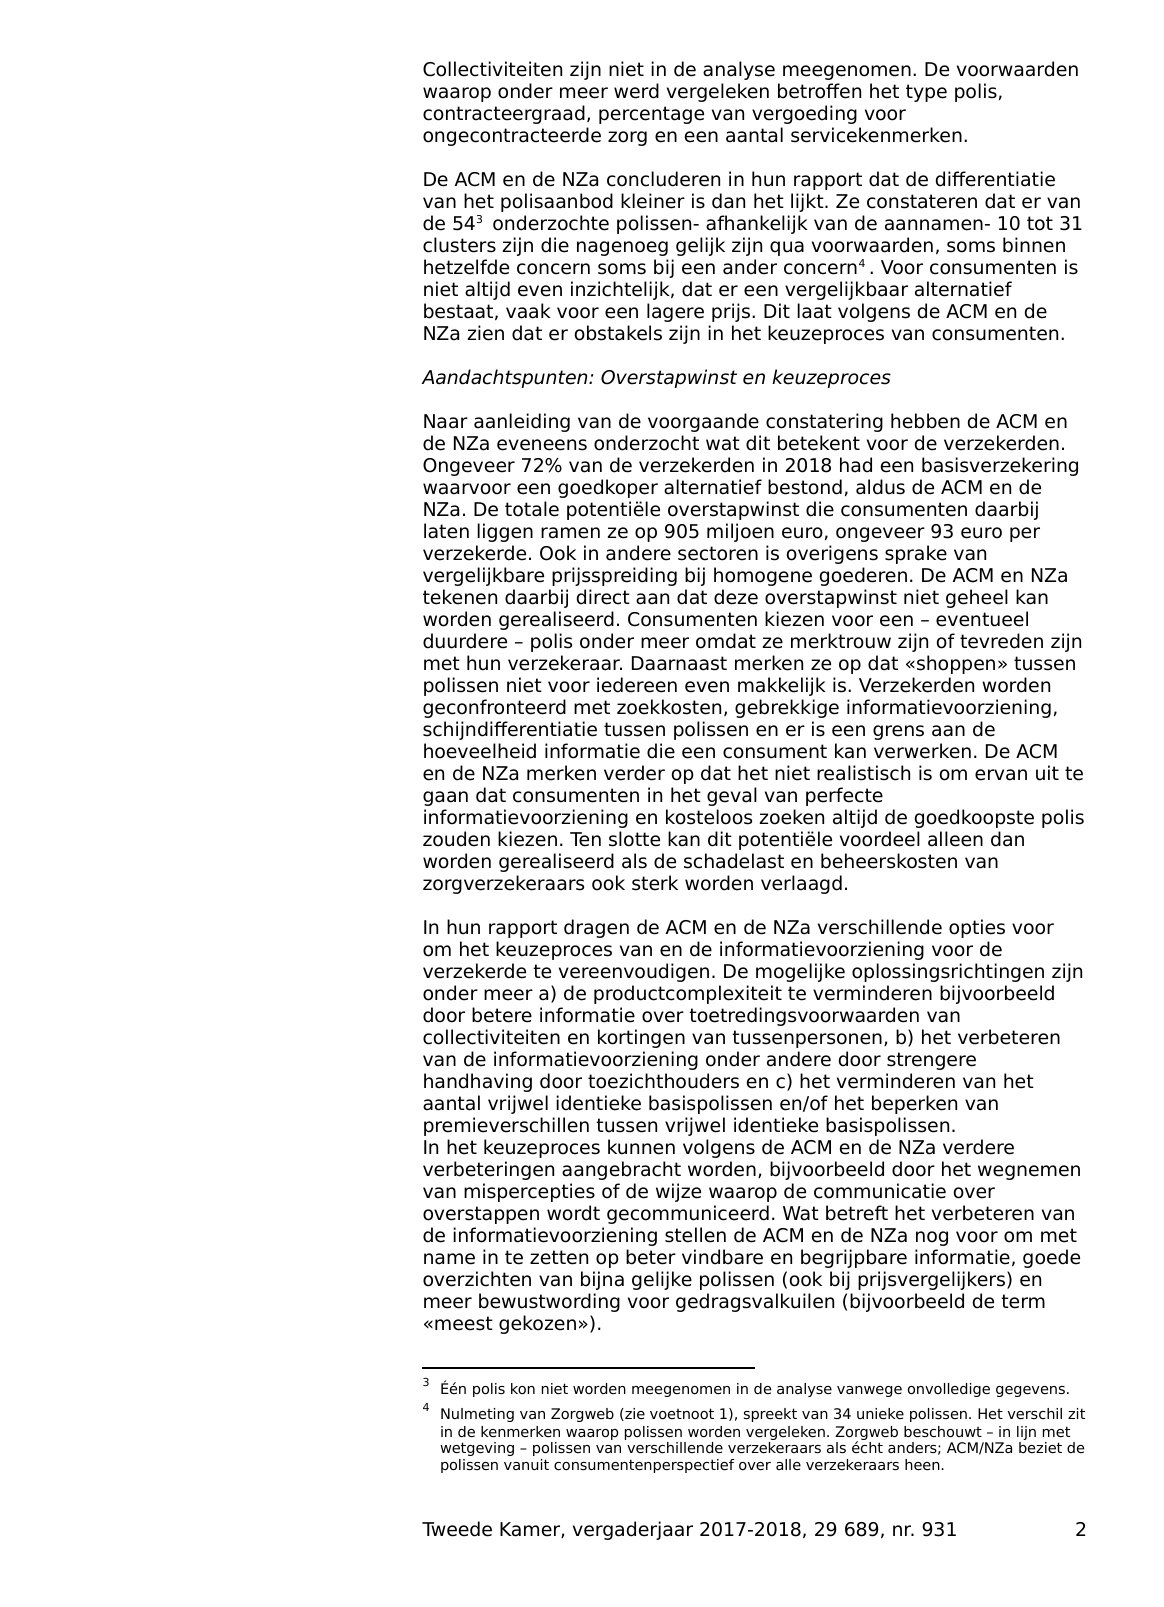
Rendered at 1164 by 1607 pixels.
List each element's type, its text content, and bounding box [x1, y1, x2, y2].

text Één polis kon niet worden meegenomen in de analyse vanwege onvolledige gegevens. [422, 1377, 1087, 1399]
text Nulmeting van Zorgweb (zie voetnoot 1), spreekt van 34 unieke polissen. Het verschil zit in de kenmerken waarop polissen worden vergeleken. Zorgweb beschouwt – in lijn met wetgeving – polissen van verschillende verzekeraars als écht anders; ACM/NZa beziet de polissen vanuit consumentenperspectief over alle verzekeraars heen. [422, 1402, 1087, 1474]
subtitle Aandachtspunten: Overstapwinst en keuzeproces [422, 367, 1087, 389]
text In het keuzeproces kunnen volgens de ACM en de NZa verdere verbeteringen aangebracht worden, bijvoorbeeld door het wegnemen van mispercepties of de wijze waarop de communicatie over overstappen wordt gecommuniceerd. Wat betreft het verbeteren van de informatievoorziening stellen de ACM en de NZa nog voor om met name in te zetten op beter vindbare en begrijpbare informatie, goede overzichten van bijna gelijke polissen (ook bij prijsvergelijkers) en meer bewustwording voor gedragsvalkuilen (bijvoorbeeld de term «meest gekozen»). [422, 1137, 1087, 1335]
text Collectiviteiten zijn niet in de analyse meegenomen. De voorwaarden waarop onder meer werd vergeleken betroffen het type polis, contracteergraad, percentage van vergoeding voor ongecontracteerde zorg en een aantal servicekenmerken. [422, 59, 1087, 147]
text Naar aanleiding van de voorgaande constatering hebben de ACM en de NZa eveneens onderzocht wat dit betekent voor de verzekerden. Ongeveer 72% van de verzekerden in 2018 had een basisverzekering waarvoor een goedkoper alternatief bestond, aldus de ACM en de NZa. De totale potentiële overstapwinst die consumenten daarbij laten liggen ramen ze op 905 miljoen euro, ongeveer 93 euro per verzekerde. Ook in andere sectoren is overigens sprake van vergelijkbare prijsspreiding bij homogene goederen. De ACM en NZa tekenen daarbij direct aan dat deze overstapwinst niet geheel kan worden gerealiseerd. Consumenten kiezen voor een – eventueel duurdere – polis onder meer omdat ze merktrouw zijn of tevreden zijn met hun verzekeraar. Daarnaast merken ze op dat «shoppen» tussen polissen niet voor iedereen even makkelijk is. Verzekerden worden geconfronteerd met zoekkosten, gebrekkige informatievoorziening, schijndifferentiatie tussen polissen en er is een grens aan de hoeveelheid informatie die een consument kan verwerken. De ACM en de NZa merken verder op dat het niet realistisch is om ervan uit te gaan dat consumenten in het geval van perfecte informatievoorziening en kosteloos zoeken altijd de goedkoopste polis zouden kiezen. Ten slotte kan dit potentiële voordeel alleen dan worden gerealiseerd als de schadelast en beheerskosten van zorgverzekeraars ook sterk worden verlaagd. [422, 411, 1087, 895]
text In hun rapport dragen de ACM en de NZa verschillende opties voor om het keuzeproces van en de informatievoorziening voor de verzekerde te vereenvoudigen. De mogelijke oplossingsrichtingen zijn onder meer a) de productcomplexiteit te verminderen bijvoorbeeld door betere informatie over toetredingsvoorwaarden van collectiviteiten en kortingen van tussenpersonen, b) het verbeteren van de informatievoorziening onder andere door strengere handhaving door toezichthouders en c) het verminderen van het aantal vrijwel identieke basispolissen en/of het beperken van premieverschillen tussen vrijwel identieke basispolissen. [422, 917, 1087, 1137]
text De ACM en de NZa concluderen in hun rapport dat de differentiatie van het polisaanbod kleiner is dan het lijkt. Ze constateren dat er van de 54 onderzochte polissen- afhankelijk van de aannamen- 10 tot 31 clusters zijn die nagenoeg gelijk zijn qua voorwaarden, soms binnen hetzelfde concern soms bij een ander concern. Voor consumenten is niet altijd even inzichtelijk, dat er een vergelijkbaar alternatief bestaat, vaak voor een lagere prijs. Dit laat volgens de ACM en de NZa zien dat er obstakels zijn in het keuzeproces van consumenten. [422, 169, 1087, 345]
